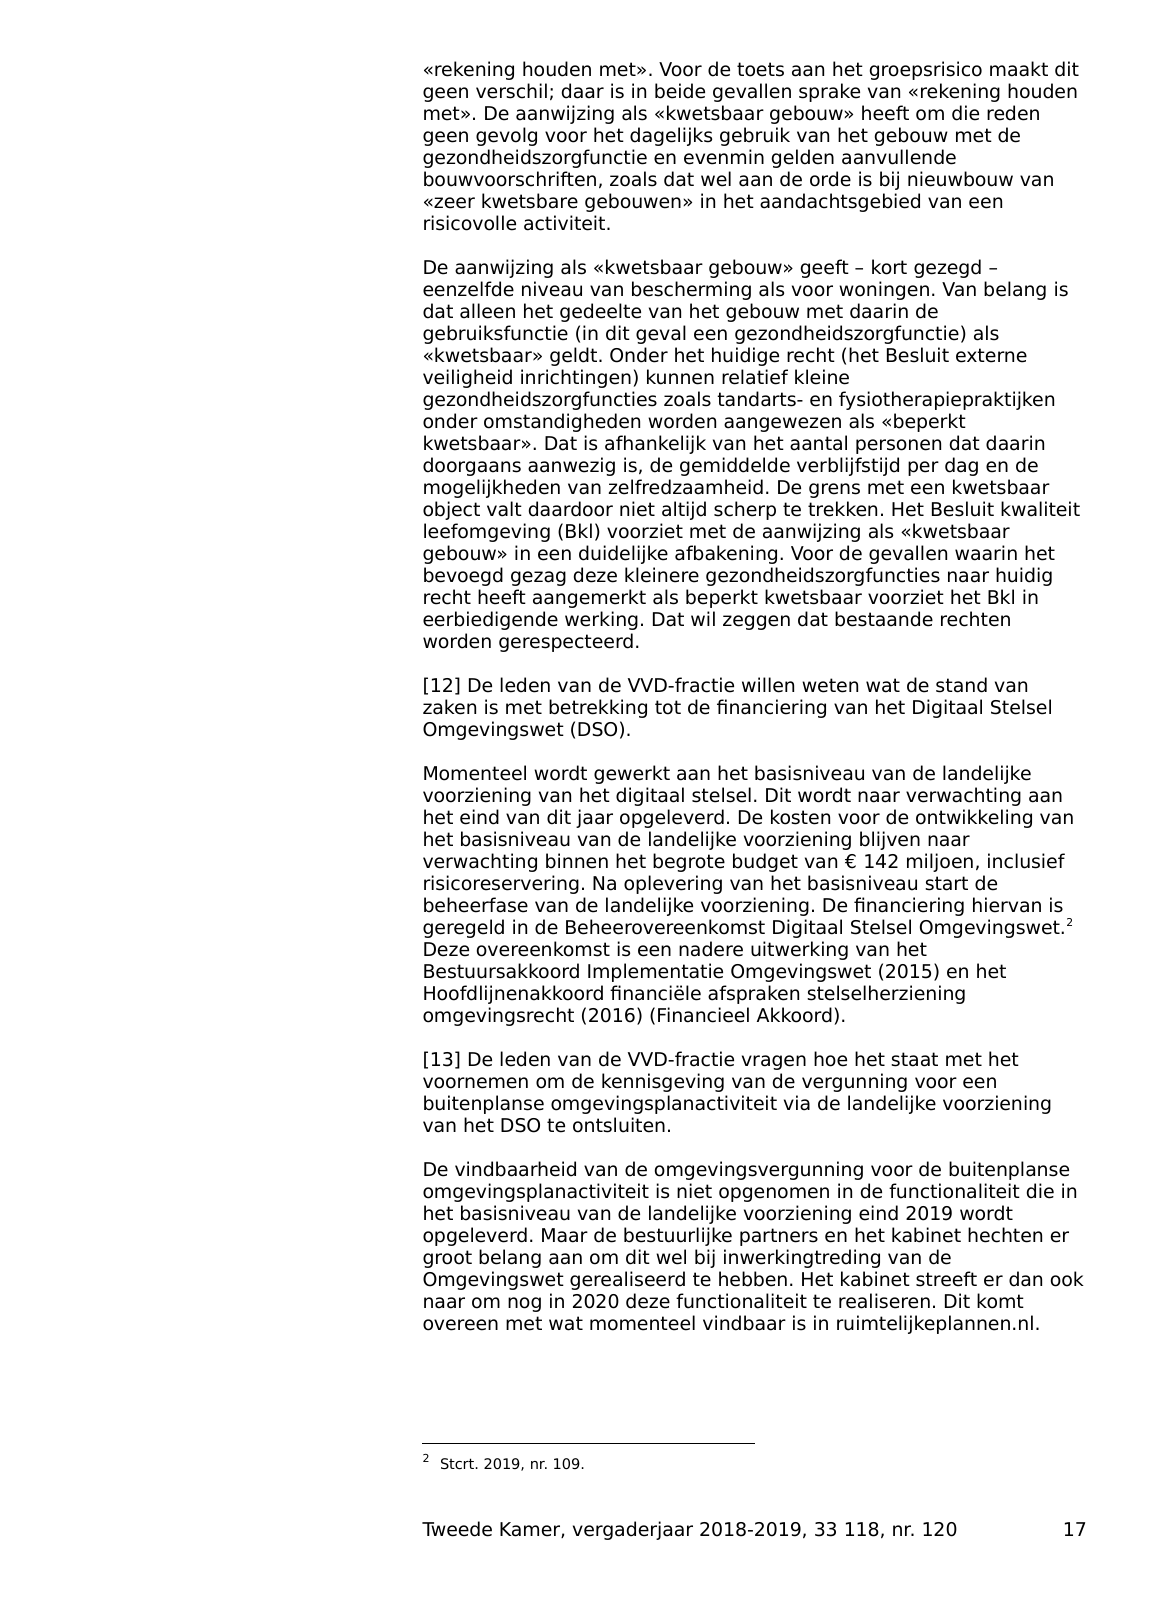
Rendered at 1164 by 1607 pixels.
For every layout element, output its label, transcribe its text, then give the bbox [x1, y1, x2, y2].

text [12] De leden van de VVD-fractie willen weten wat de stand van zaken is met betrekking tot de financiering van het Digitaal Stelsel Omgevingswet (DSO). [422, 675, 1087, 741]
text «rekening houden met». Voor de toets aan het groepsrisico maakt dit geen verschil; daar is in beide gevallen sprake van «rekening houden met». De aanwijzing als «kwetsbaar gebouw» heeft om die reden geen gevolg voor het dagelijks gebruik van het gebouw met de gezondheidszorgfunctie en evenmin gelden aanvullende bouwvoorschriften, zoals dat wel aan de orde is bij nieuwbouw van «zeer kwetsbare gebouwen» in het aandachtsgebied van een risicovolle activiteit. [422, 59, 1087, 235]
text De aanwijzing als «kwetsbaar gebouw» geeft – kort gezegd – eenzelfde niveau van bescherming als voor woningen. Van belang is dat alleen het gedeelte van het gebouw met daarin de gebruiksfunctie (in dit geval een gezondheidszorgfunctie) als «kwetsbaar» geldt. Onder het huidige recht (het Besluit externe veiligheid inrichtingen) kunnen relatief kleine gezondheidszorgfuncties zoals tandarts- en fysiotherapiepraktijken onder omstandigheden worden aangewezen als «beperkt kwetsbaar». Dat is afhankelijk van het aantal personen dat daarin doorgaans aanwezig is, de gemiddelde verblijfstijd per dag en de mogelijkheden van zelfredzaamheid. De grens met een kwetsbaar object valt daardoor niet altijd scherp te trekken. Het Besluit kwaliteit leefomgeving (Bkl) voorziet met de aanwijzing als «kwetsbaar gebouw» in een duidelijke afbakening. Voor de gevallen waarin het bevoegd gezag deze kleinere gezondheidszorgfuncties naar huidig recht heeft aangemerkt als beperkt kwetsbaar voorziet het Bkl in eerbiedigende werking. Dat wil zeggen dat bestaande rechten worden gerespecteerd. [422, 257, 1087, 653]
text [13] De leden van de VVD-fractie vragen hoe het staat met het voornemen om de kennisgeving van de vergunning voor een buitenplanse omgevingsplanactiviteit via de landelijke voorziening van het DSO te ontsluiten. [422, 1049, 1087, 1137]
text Stcrt. 2019, nr. 109. [422, 1452, 1087, 1474]
text Momenteel wordt gewerkt aan het basisniveau van de landelijke voorziening van het digitaal stelsel. Dit wordt naar verwachting aan het eind van dit jaar opgeleverd. De kosten voor de ontwikkeling van het basisniveau van de landelijke voorziening blijven naar verwachting binnen het begrote budget van € 142 miljoen, inclusief risicoreservering. Na oplevering van het basisniveau start de beheerfase van de landelijke voorziening. De financiering hiervan is geregeld in de Beheerovereenkomst Digitaal Stelsel Omgevingswet. Deze overeenkomst is een nadere uitwerking van het Bestuursakkoord Implementatie Omgevingswet (2015) en het Hoofdlijnenakkoord financiële afspraken stelselherziening omgevingsrecht (2016) (Financieel Akkoord). [422, 763, 1087, 1027]
text De vindbaarheid van de omgevingsvergunning voor de buitenplanse omgevingsplanactiviteit is niet opgenomen in de functionaliteit die in het basisniveau van de landelijke voorziening eind 2019 wordt opgeleverd. Maar de bestuurlijke partners en het kabinet hechten er groot belang aan om dit wel bij inwerkingtreding van de Omgevingswet gerealiseerd te hebben. Het kabinet streeft er dan ook naar om nog in 2020 deze functionaliteit te realiseren. Dit komt overeen met wat momenteel vindbaar is in ruimtelijkeplannen.nl. [422, 1159, 1087, 1335]
